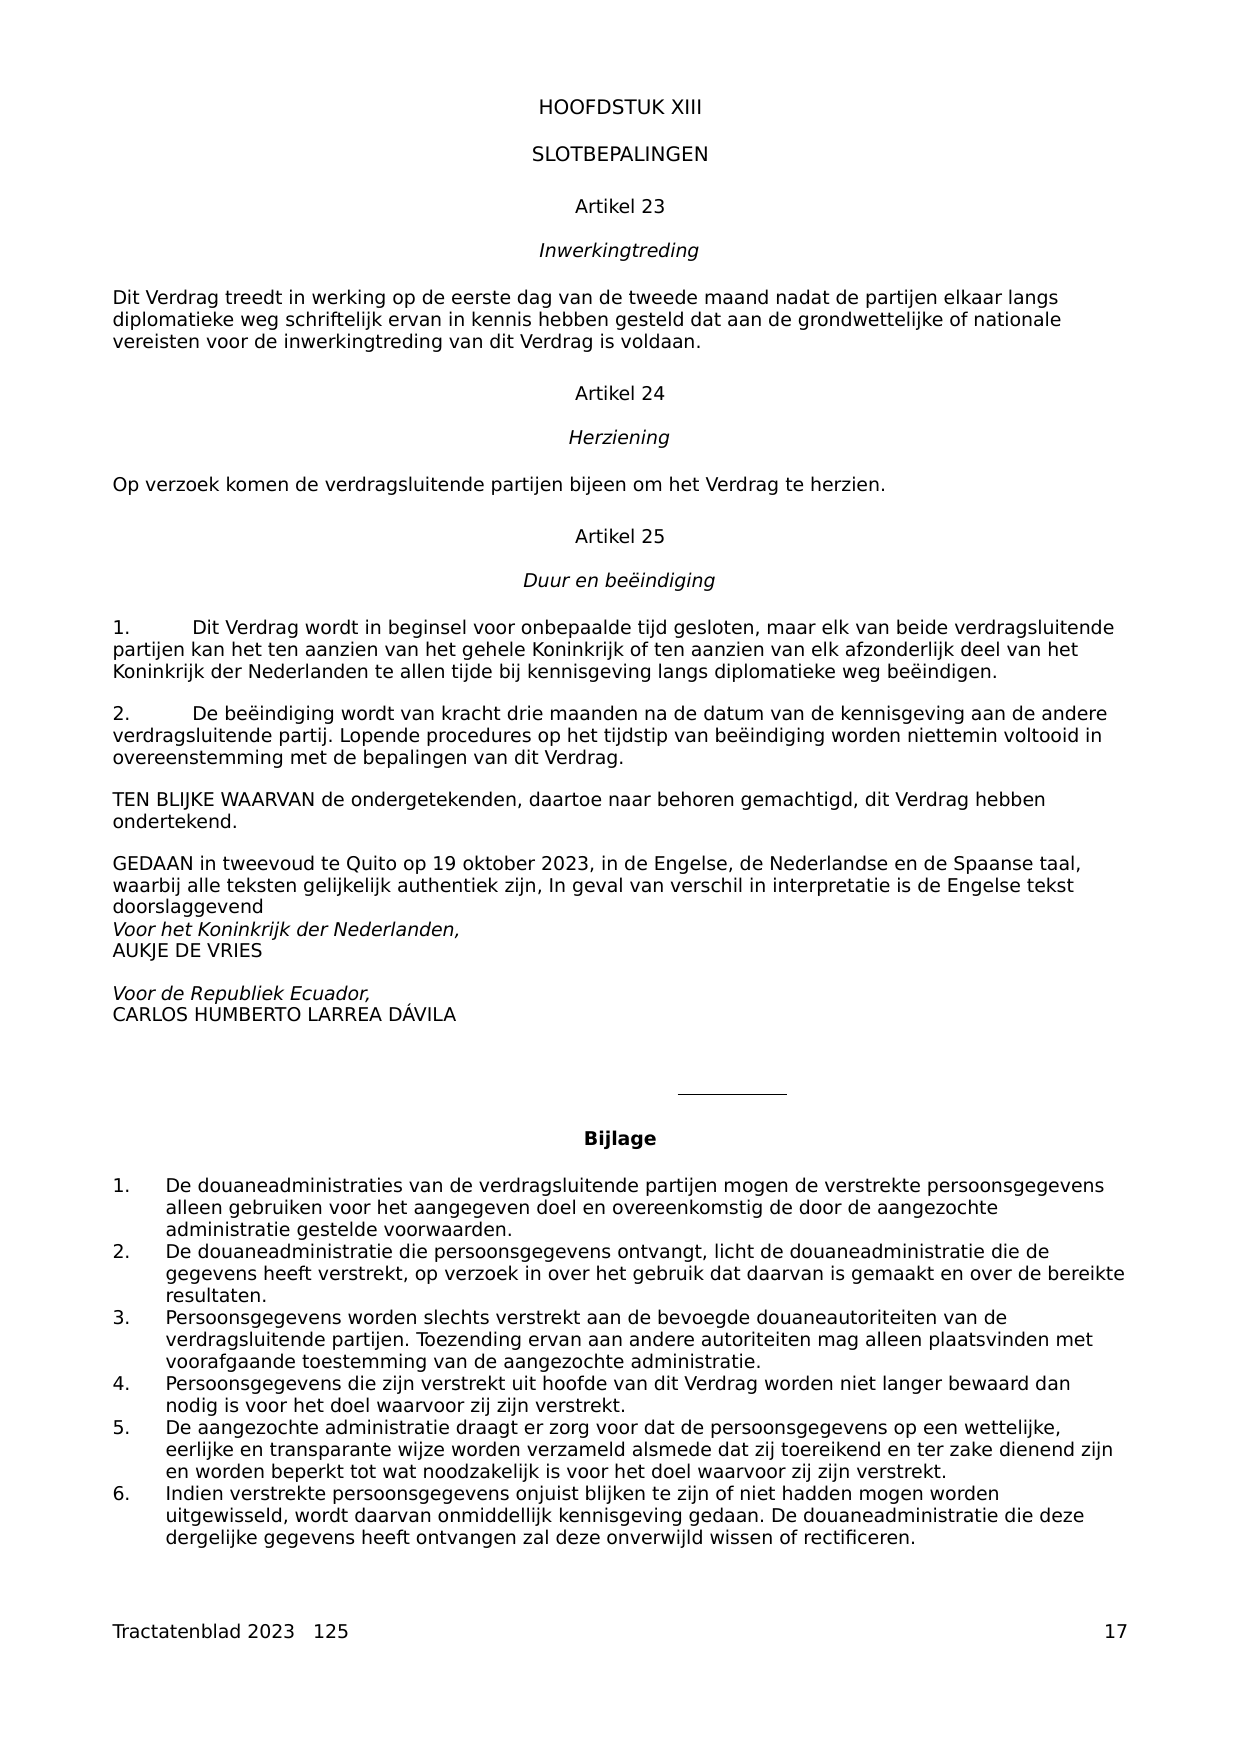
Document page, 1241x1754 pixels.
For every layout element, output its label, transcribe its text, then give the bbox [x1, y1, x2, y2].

text 5. De aangezochte administratie draagt er zorg voor dat de persoonsgegevens op een wettelijke, eerlijke en transparante wijze worden verzameld alsmede dat zij toereikend en ter zake dienend zijn en worden beperkt tot wat noodzakelijk is voor het doel waarvoor zij zijn verstrekt. [112, 1417, 1128, 1483]
text 4. Persoonsgegevens die zijn verstrekt uit hoofde van dit Verdrag worden niet langer bewaard dan nodig is voor het doel waarvoor zij zijn verstrekt. [112, 1373, 1128, 1417]
text 3. Persoonsgegevens worden slechts verstrekt aan de bevoegde douaneautoriteiten van de verdragsluitende partijen. Toezending ervan aan andere autoriteiten mag alleen plaatsvinden met voorafgaande toestemming van de aangezochte administratie. [112, 1307, 1128, 1373]
text 1. De douaneadministraties van de verdragsluitende partijen mogen de verstrekte persoonsgegevens alleen gebruiken voor het aangegeven doel en overeenkomstig de door de aangezochte administratie gestelde voorwaarden. [112, 1175, 1128, 1241]
text Voor het Koninkrijk der Nederlanden, AUKJE DE VRIES [112, 918, 1128, 962]
text Dit Verdrag treedt in werking op de eerste dag van de tweede maand nadat de partijen elkaar langs diplomatieke weg schriftelijk ervan in kennis hebben gesteld dat aan de grondwettelijke of nationale vereisten voor de inwerkingtreding van dit Verdrag is voldaan. [112, 287, 1128, 353]
subtitle Artikel 25 Duur en beëindiging [112, 526, 1128, 592]
text 1. Dit Verdrag wordt in beginsel voor onbepaalde tijd gesloten, maar elk van beide verdragsluitende partijen kan het ten aanzien van het gehele Koninkrijk of ten aanzien van elk afzonderlijk deel van het Koninkrijk der Nederlanden te allen tijde bij kennisgeving langs diplomatieke weg beëindigen. [112, 617, 1128, 683]
subtitle Artikel 23 Inwerkingtreding [112, 196, 1128, 262]
text Voor de Republiek Ecuador, CARLOS HUMBERTO LARREA DÁVILA [112, 982, 1128, 1026]
subtitle HOOFDSTUK XIII SLOTBEPALINGEN [112, 96, 1128, 166]
subtitle Bijlage [112, 1128, 1128, 1150]
text 6. Indien verstrekte persoonsgegevens onjuist blijken te zijn of niet hadden mogen worden uitgewisseld, wordt daarvan onmiddellijk kennisgeving gedaan. De douaneadministratie die deze dergelijke gegevens heeft ontvangen zal deze onverwijld wissen of rectificeren. [112, 1483, 1128, 1549]
text Op verzoek komen de verdragsluitende partijen bijeen om het Verdrag te herzien. [112, 474, 1128, 496]
text GEDAAN in tweevoud te Quito op 19 oktober 2023, in de Engelse, de Nederlandse en de Spaanse taal, waarbij alle teksten gelijkelijk authentiek zijn, In geval van verschil in interpretatie is de Engelse tekst doorslaggevend [112, 852, 1128, 918]
text 2. De beëindiging wordt van kracht drie maanden na de datum van de kennisgeving aan de andere verdragsluitende partij. Lopende procedures op het tijdstip van beëindiging worden niettemin voltooid in overeenstemming met de bepalingen van dit Verdrag. [112, 703, 1128, 768]
subtitle Artikel 24 Herziening [112, 383, 1128, 449]
text TEN BLIJKE WAARVAN de ondergetekenden, daartoe naar behoren gemachtigd, dit Verdrag hebben ondertekend. [112, 788, 1128, 832]
text 2. De douaneadministratie die persoonsgegevens ontvangt, licht de douaneadministratie die de gegevens heeft verstrekt, op verzoek in over het gebruik dat daarvan is gemaakt en over de bereikte resultaten. [112, 1241, 1128, 1307]
